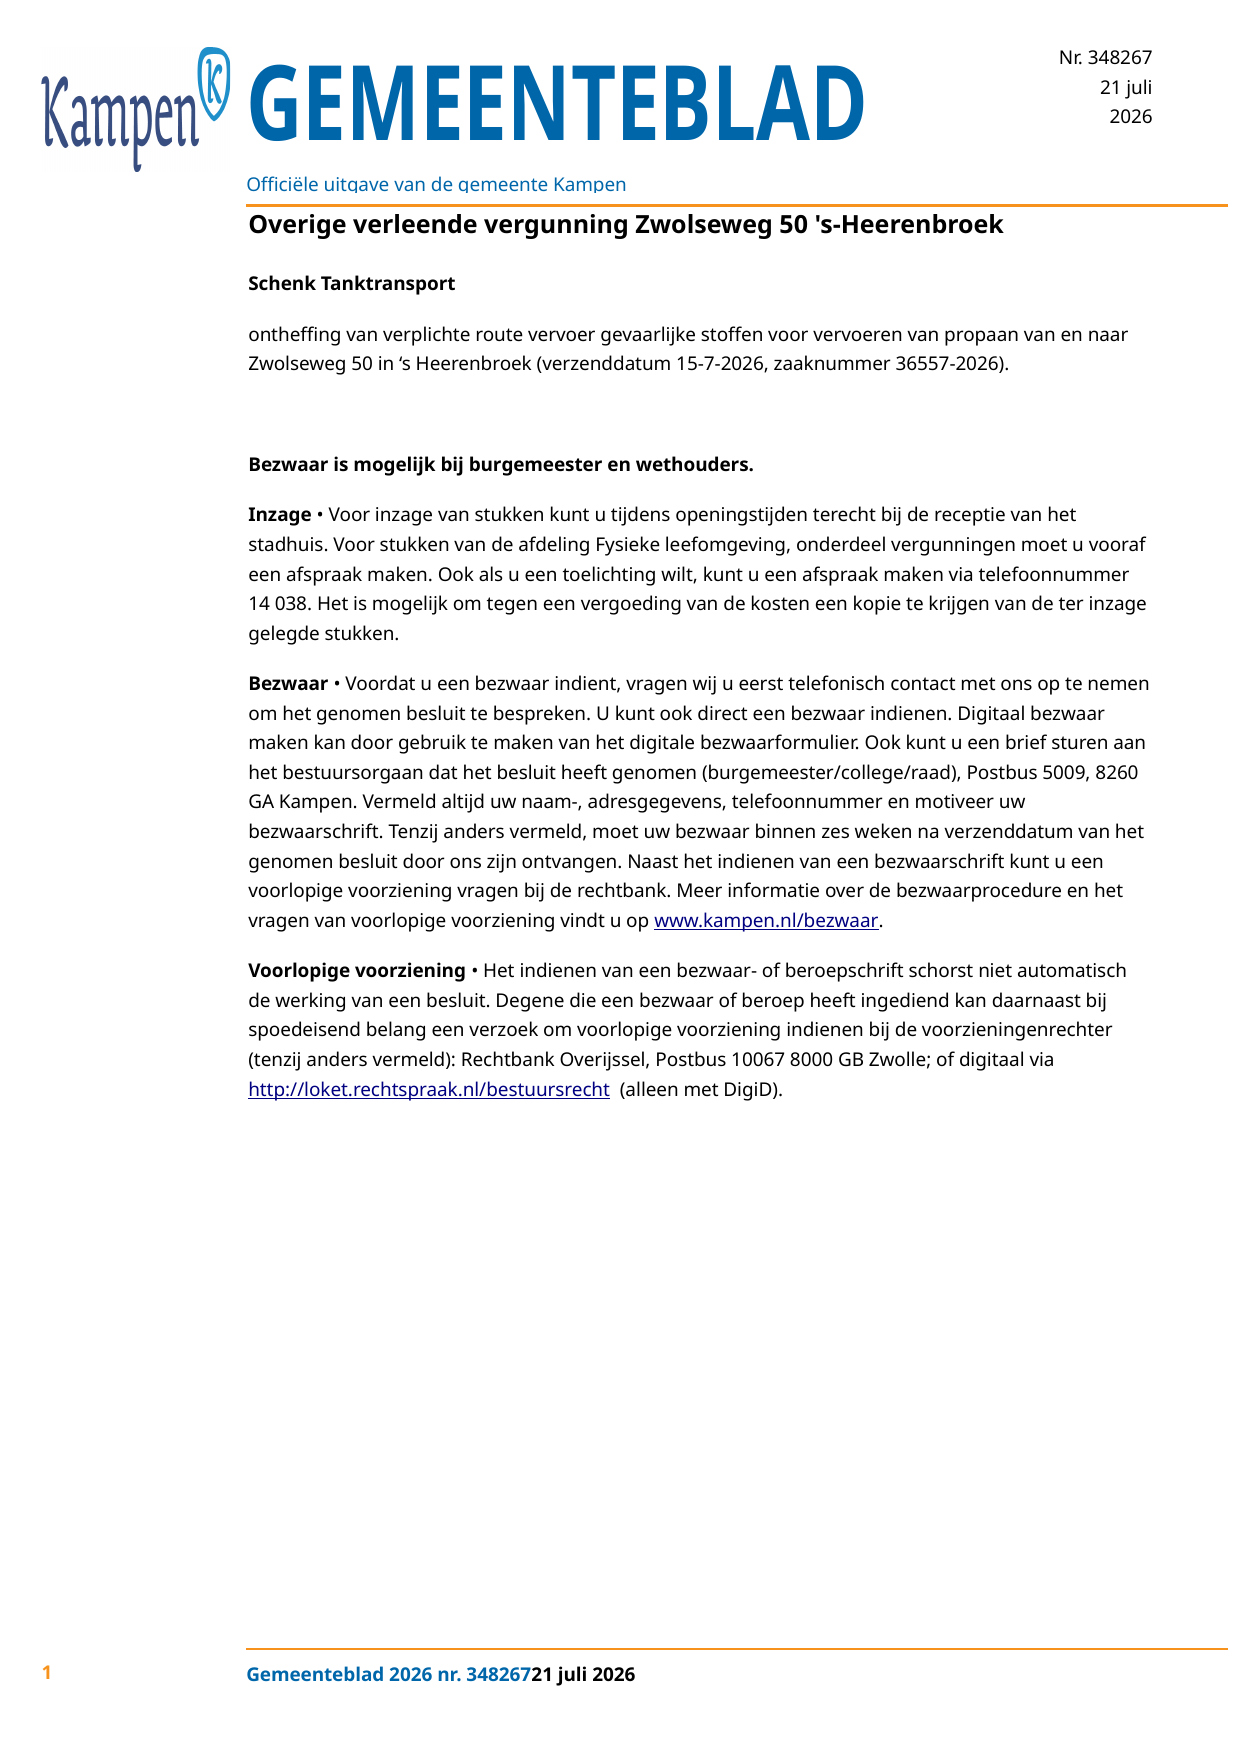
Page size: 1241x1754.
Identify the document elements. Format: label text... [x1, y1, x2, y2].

text Overige verleende vergunning Zwolseweg 50 's-Heerenbroek [248, 207, 1152, 241]
text ontheffing van verplichte route vervoer gevaarlijke stoffen voor vervoeren van propaan van en naar Zwolseweg 50 in ‘s Heerenbroek (verzenddatum 15-7-2026, zaaknummer 36557-2026). [248, 321, 1152, 376]
text Bezwaar • Voordat u een bezwaar indient, vragen wij u eerst telefonisch contact met ons op te nemen om het genomen besluit te bespreken. U kunt ook direct een bezwaar indienen. Digitaal bezwaar maken kan door gebruik te maken van het digitale bezwaarformulier. Ook kunt u een brief sturen aan het bestuursorgaan dat het besluit heeft genomen (burgemeester/college/raad), Postbus 5009, 8260 GA Kampen. Vermeld altijd uw naam-, adresgegevens, telefoonnummer en motiveer uw bezwaarschrift. Tenzij anders vermeld, moet uw bezwaar binnen zes weken na verzenddatum van het genomen besluit door ons zijn ontvangen. Naast het indienen van een bezwaarschrift kunt u een voorlopige voorziening vragen bij de rechtbank. Meer informatie over de bezwaarprocedure en het vragen van voorlopige voorziening vindt u op www.kampen.nl/bezwaar. [248, 670, 1152, 933]
picture [41, 47, 231, 172]
text Schenk Tanktransport [248, 270, 1152, 296]
text Inzage • Voor inzage van stukken kunt u tijdens openingstijden terecht bij de receptie van het stadhuis. Voor stukken van de afdeling Fysieke leefomgeving, onderdeel vergunningen moet u vooraf een afspraak maken. Ook als u een toelichting wilt, kunt u een afspraak maken via telefoonnummer 14 038. Het is mogelijk om tegen een vergoeding van de kosten een kopie te krijgen van de ter inzage gelegde stukken. [248, 502, 1152, 646]
text Bezwaar is mogelijk bij burgemeester en wethouders. [248, 451, 1152, 477]
text Voorlopige voorziening • Het indienen van een bezwaar- of beroepschrift schorst niet automatisch de werking van een besluit. Degene die een bezwaar of beroep heeft ingediend kan daarnaast bij spoedeisend belang een verzoek om voorlopige voorziening indienen bij de voorzieningenrechter (tenzij anders vermeld): Rechtbank Overijssel, Postbus 10067 8000 GB Zwolle; of digitaal via http://loket.rechtspraak.nl/bestuursrecht (alleen met DigiD). [248, 957, 1152, 1101]
